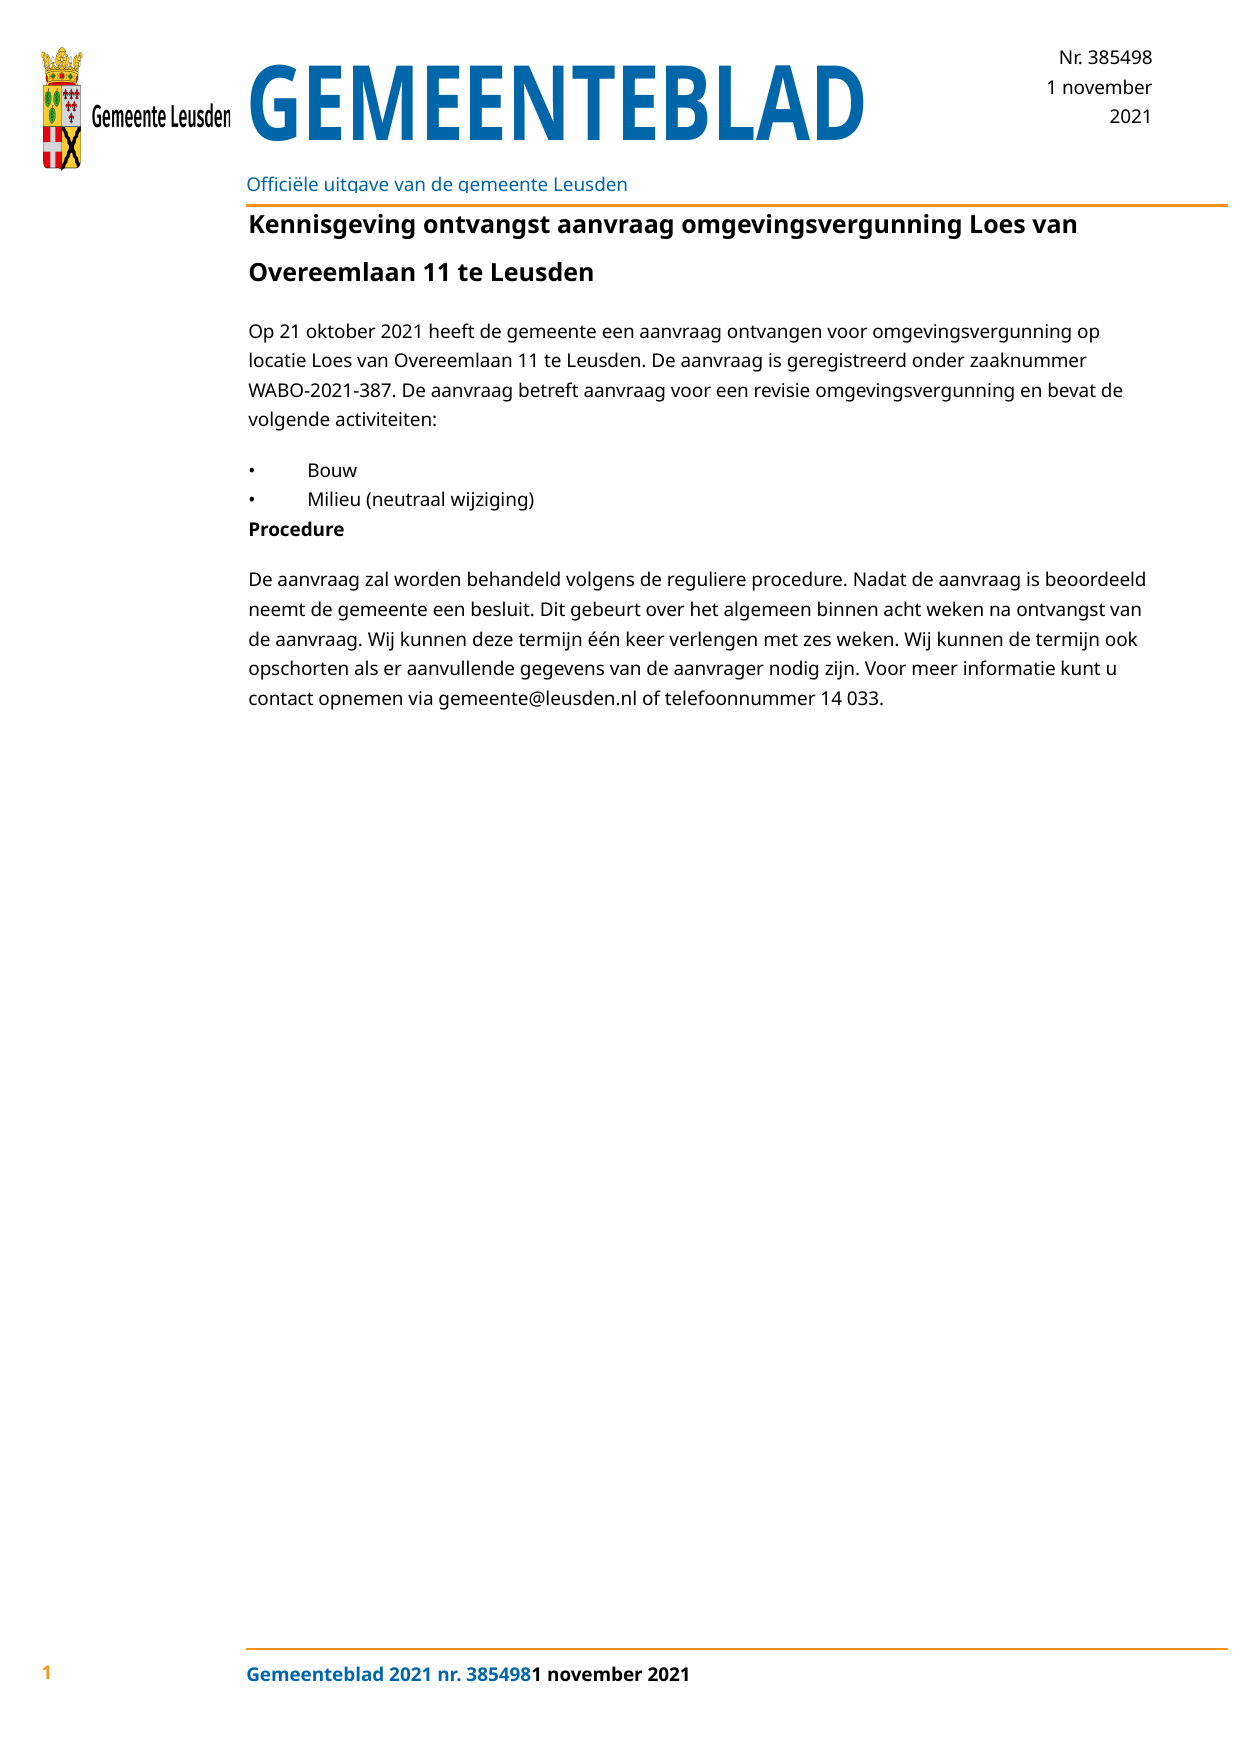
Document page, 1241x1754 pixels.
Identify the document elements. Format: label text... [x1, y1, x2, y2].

list Milieu (neutraal wijziging) [248, 487, 1152, 512]
text Procedure [248, 516, 1152, 542]
text De aanvraag zal worden behandeld volgens de reguliere procedure. Nadat de aanvraag is beoordeeld neemt de gemeente een besluit. Dit gebeurt over het algemeen binnen acht weken na ontvangst van de aanvraag. Wij kunnen deze termijn één keer verlengen met zes weken. Wij kunnen de termijn ook opschorten als er aanvullende gegevens van de aanvrager nodig zijn. Voor meer informatie kunt u contact opnemen via gemeente@leusden.nl of telefoonnummer 14 033. [248, 567, 1152, 711]
text Op 21 oktober 2021 heeft de gemeente een aanvraag ontvangen voor omgevingsvergunning op locatie Loes van Overeemlaan 11 te Leusden. De aanvraag is geregistreerd onder zaaknummer WABO-2021-387. De aanvraag betreft aanvraag voor een revisie omgevingsvergunning en bevat de volgende activiteiten: [248, 318, 1152, 432]
list Bouw [248, 457, 1152, 483]
picture [41, 47, 231, 172]
text Kennisgeving ontvangst aanvraag omgevingsvergunning Loes van Overeemlaan 11 te Leusden [248, 207, 1152, 288]
